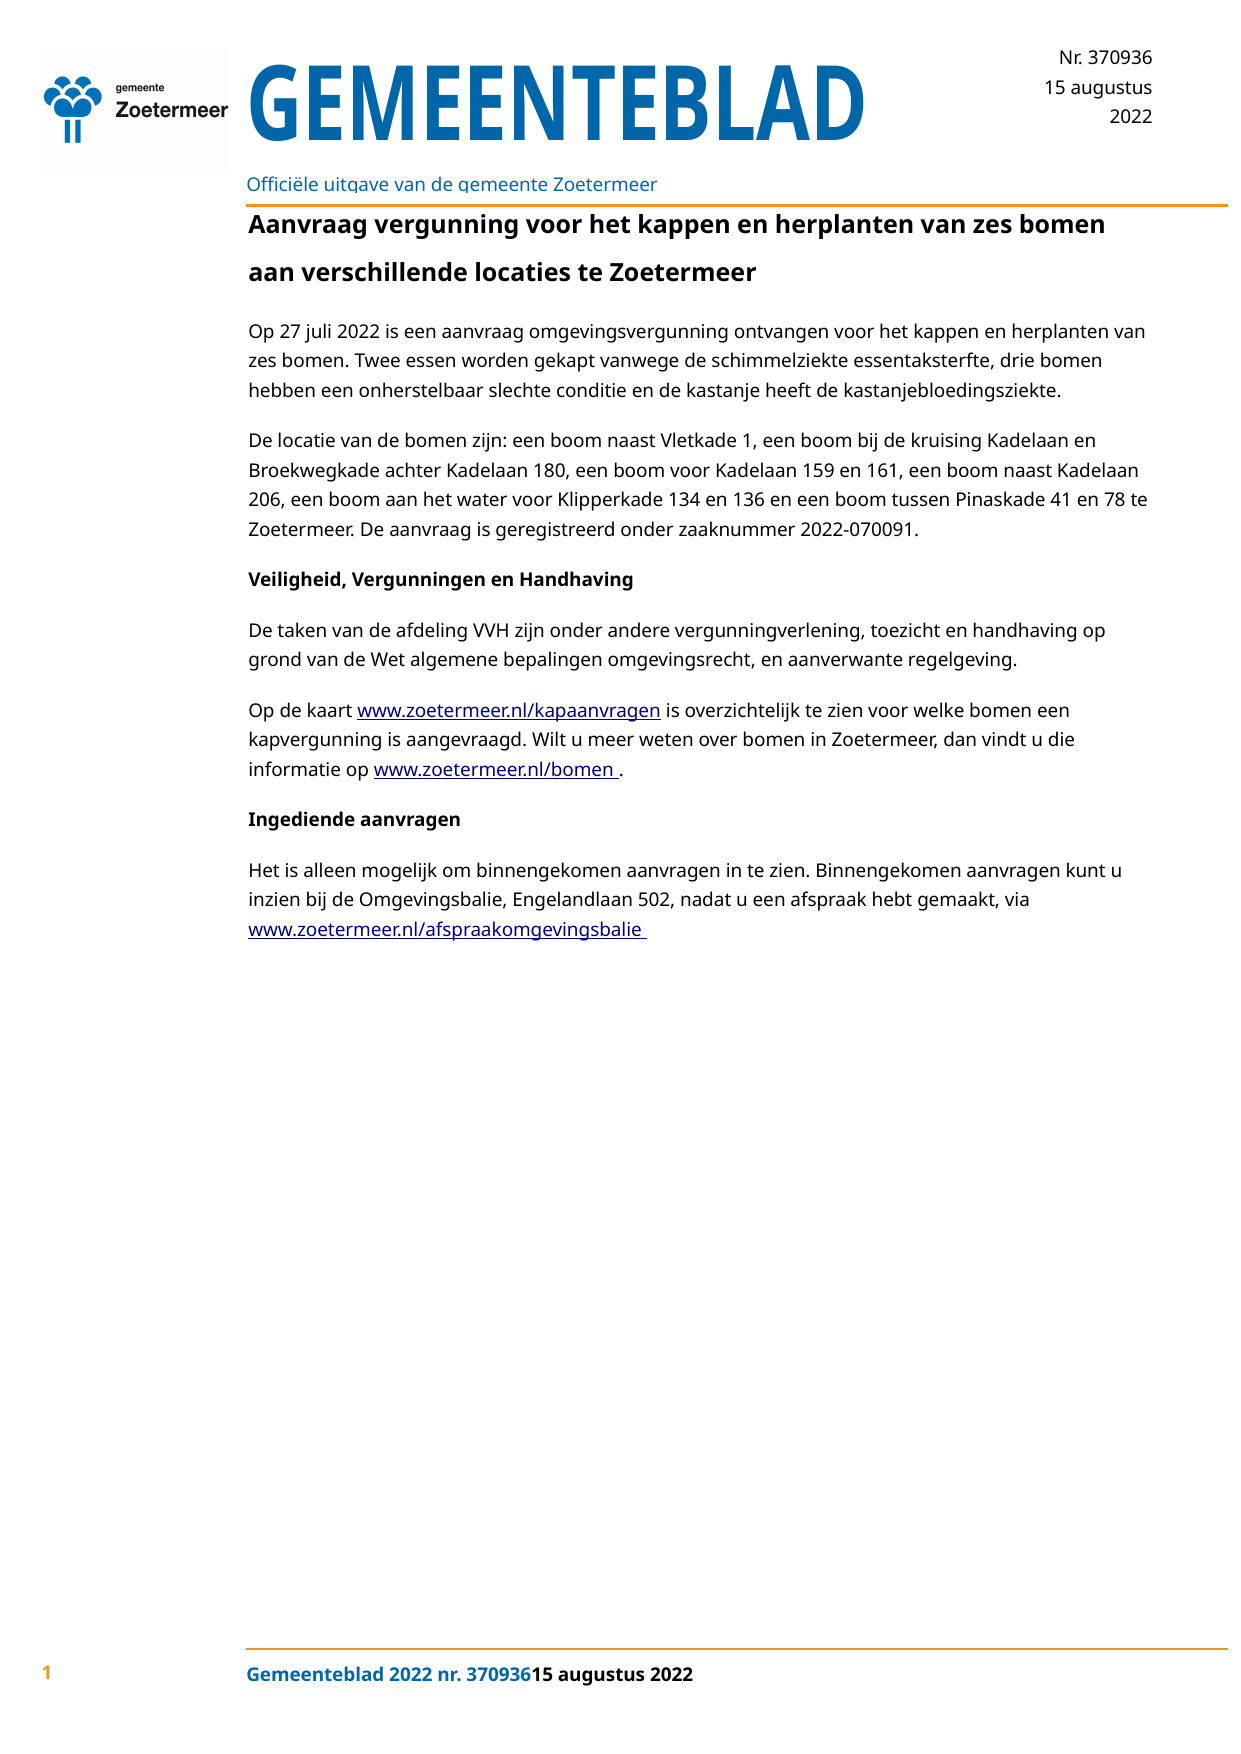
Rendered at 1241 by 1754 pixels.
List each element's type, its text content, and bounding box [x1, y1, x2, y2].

text Op 27 juli 2022 is een aanvraag omgevingsvergunning ontvangen voor het kappen en herplanten van zes bomen. Twee essen worden gekapt vanwege de schimmelziekte essentaksterfte, drie bomen hebben een onherstelbaar slechte conditie en de kastanje heeft de kastanjebloedingsziekte. [248, 318, 1152, 403]
text Ingediende aanvragen [248, 807, 1152, 832]
text Aanvraag vergunning voor het kappen en herplanten van zes bomen aan verschillende locaties te Zoetermeer [248, 207, 1152, 288]
text De locatie van de bomen zijn: een boom naast Vletkade 1, een boom bij de kruising Kadelaan en Broekwegkade achter Kadelaan 180, een boom voor Kadelaan 159 en 161, een boom naast Kadelaan 206, een boom aan het water voor Klipperkade 134 en 136 en een boom tussen Pinaskade 41 en 78 te Zoetermeer. De aanvraag is geregistreerd onder zaaknummer 2022-070091. [248, 427, 1152, 542]
text Veiligheid, Vergunningen en Handhaving [248, 567, 1152, 592]
text De taken van de afdeling VVH zijn onder andere vergunningverlening, toezicht en handhaving op grond van de Wet algemene bepalingen omgevingsrecht, en aanverwante regelgeving. [248, 617, 1152, 672]
text Het is alleen mogelijk om binnengekomen aanvragen in te zien. Binnengekomen aanvragen kunt u inzien bij de Omgevingsbalie, Engelandlaan 502, nadat u een afspraak hebt gemaakt, via www.zoetermeer.nl/afspraakomgevingsbalie [248, 857, 1152, 942]
text Op de kaart www.zoetermeer.nl/kapaanvragen is overzichtelijk te zien voor welke bomen een kapvergunning is aangevraagd. Wilt u meer weten over bomen in Zoetermeer, dan vindt u die informatie op www.zoetermeer.nl/bomen . [248, 697, 1152, 782]
picture [41, 47, 231, 172]
